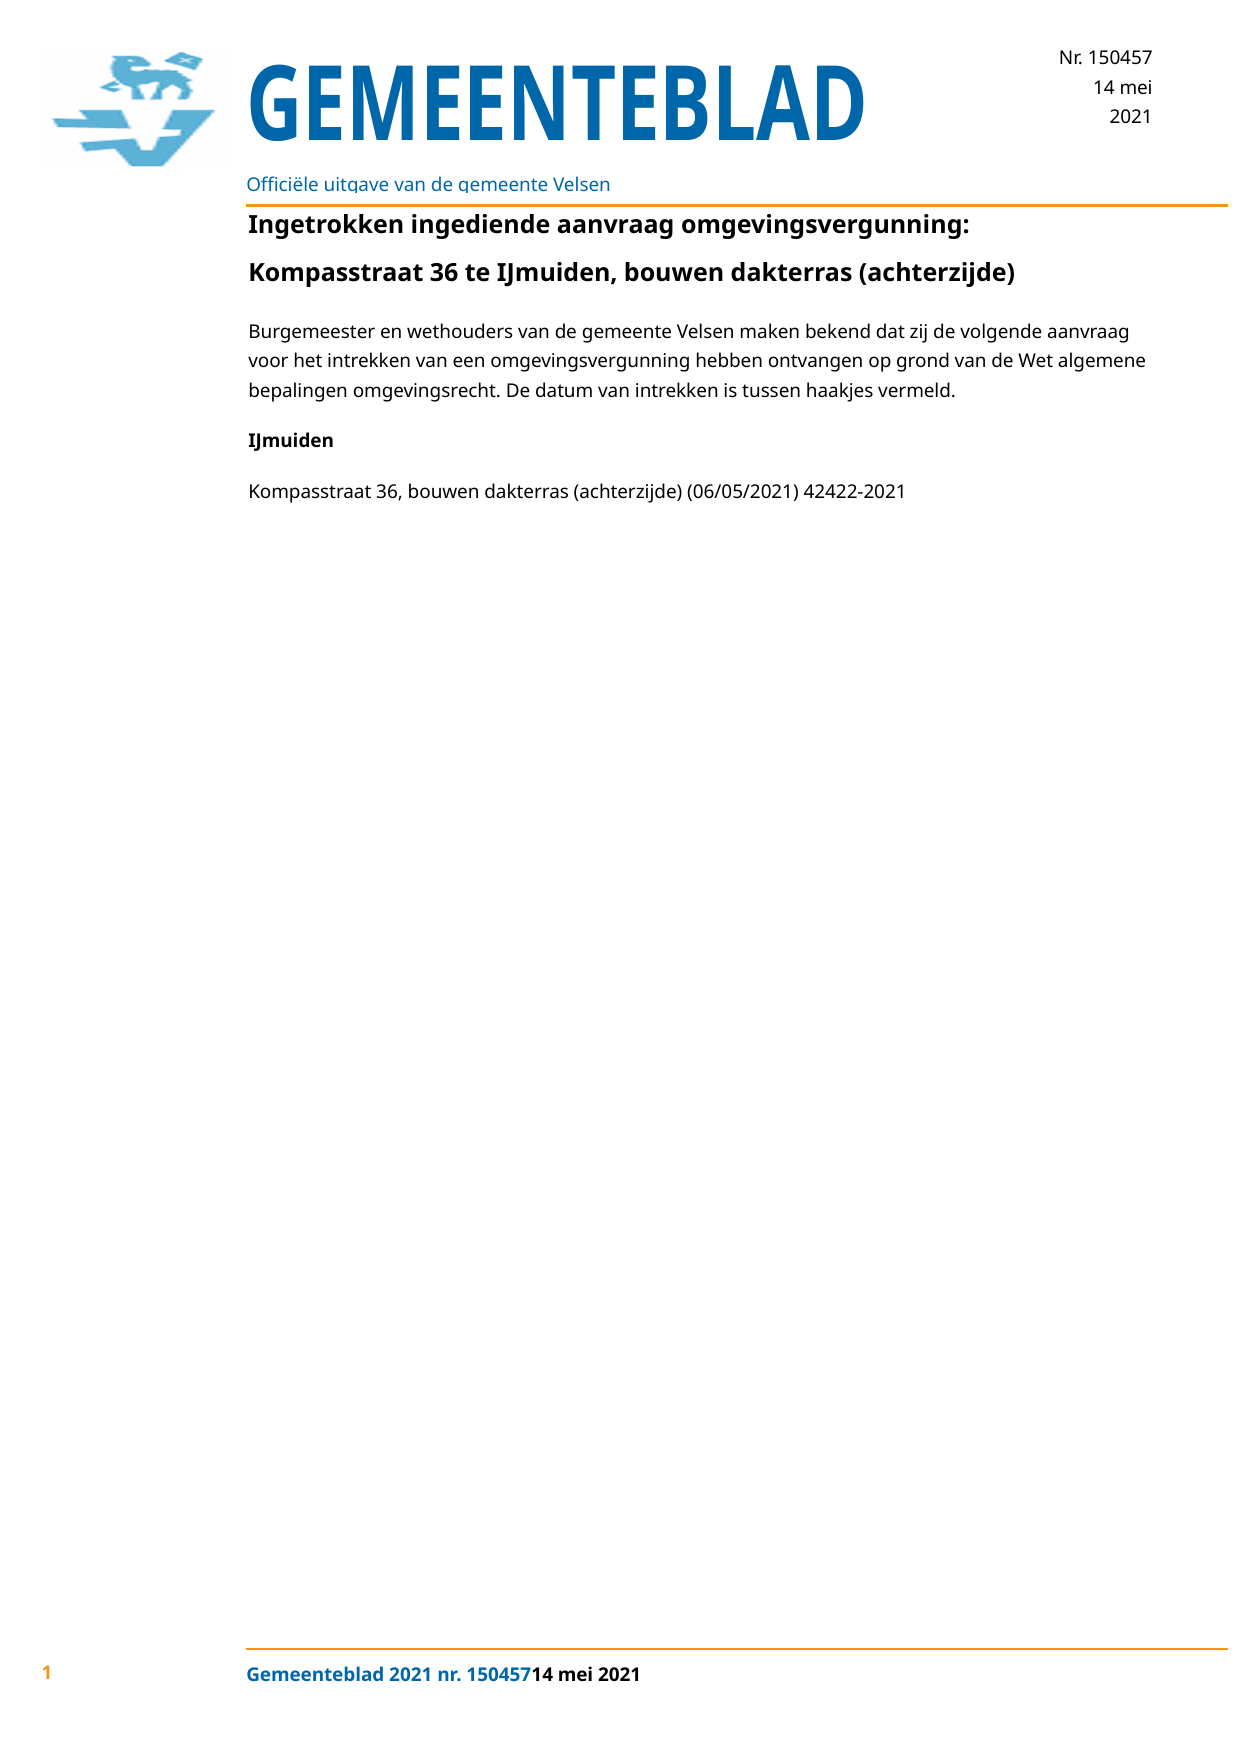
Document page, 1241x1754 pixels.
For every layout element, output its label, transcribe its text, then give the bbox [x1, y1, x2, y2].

text Ingetrokken ingediende aanvraag omgevingsvergunning: Kompasstraat 36 te IJmuiden, bouwen dakterras (achterzijde) [248, 207, 1152, 288]
text Burgemeester en wethouders van de gemeente Velsen maken bekend dat zij de volgende aanvraag voor het intrekken van een omgevingsvergunning hebben ontvangen op grond van de Wet algemene bepalingen omgevingsrecht. De datum van intrekken is tussen haakjes vermeld. [248, 318, 1152, 403]
picture [41, 47, 231, 172]
text Kompasstraat 36, bouwen dakterras (achterzijde) (06/05/2021) 42422-2021 [248, 478, 1152, 504]
text IJmuiden [248, 427, 1152, 453]
